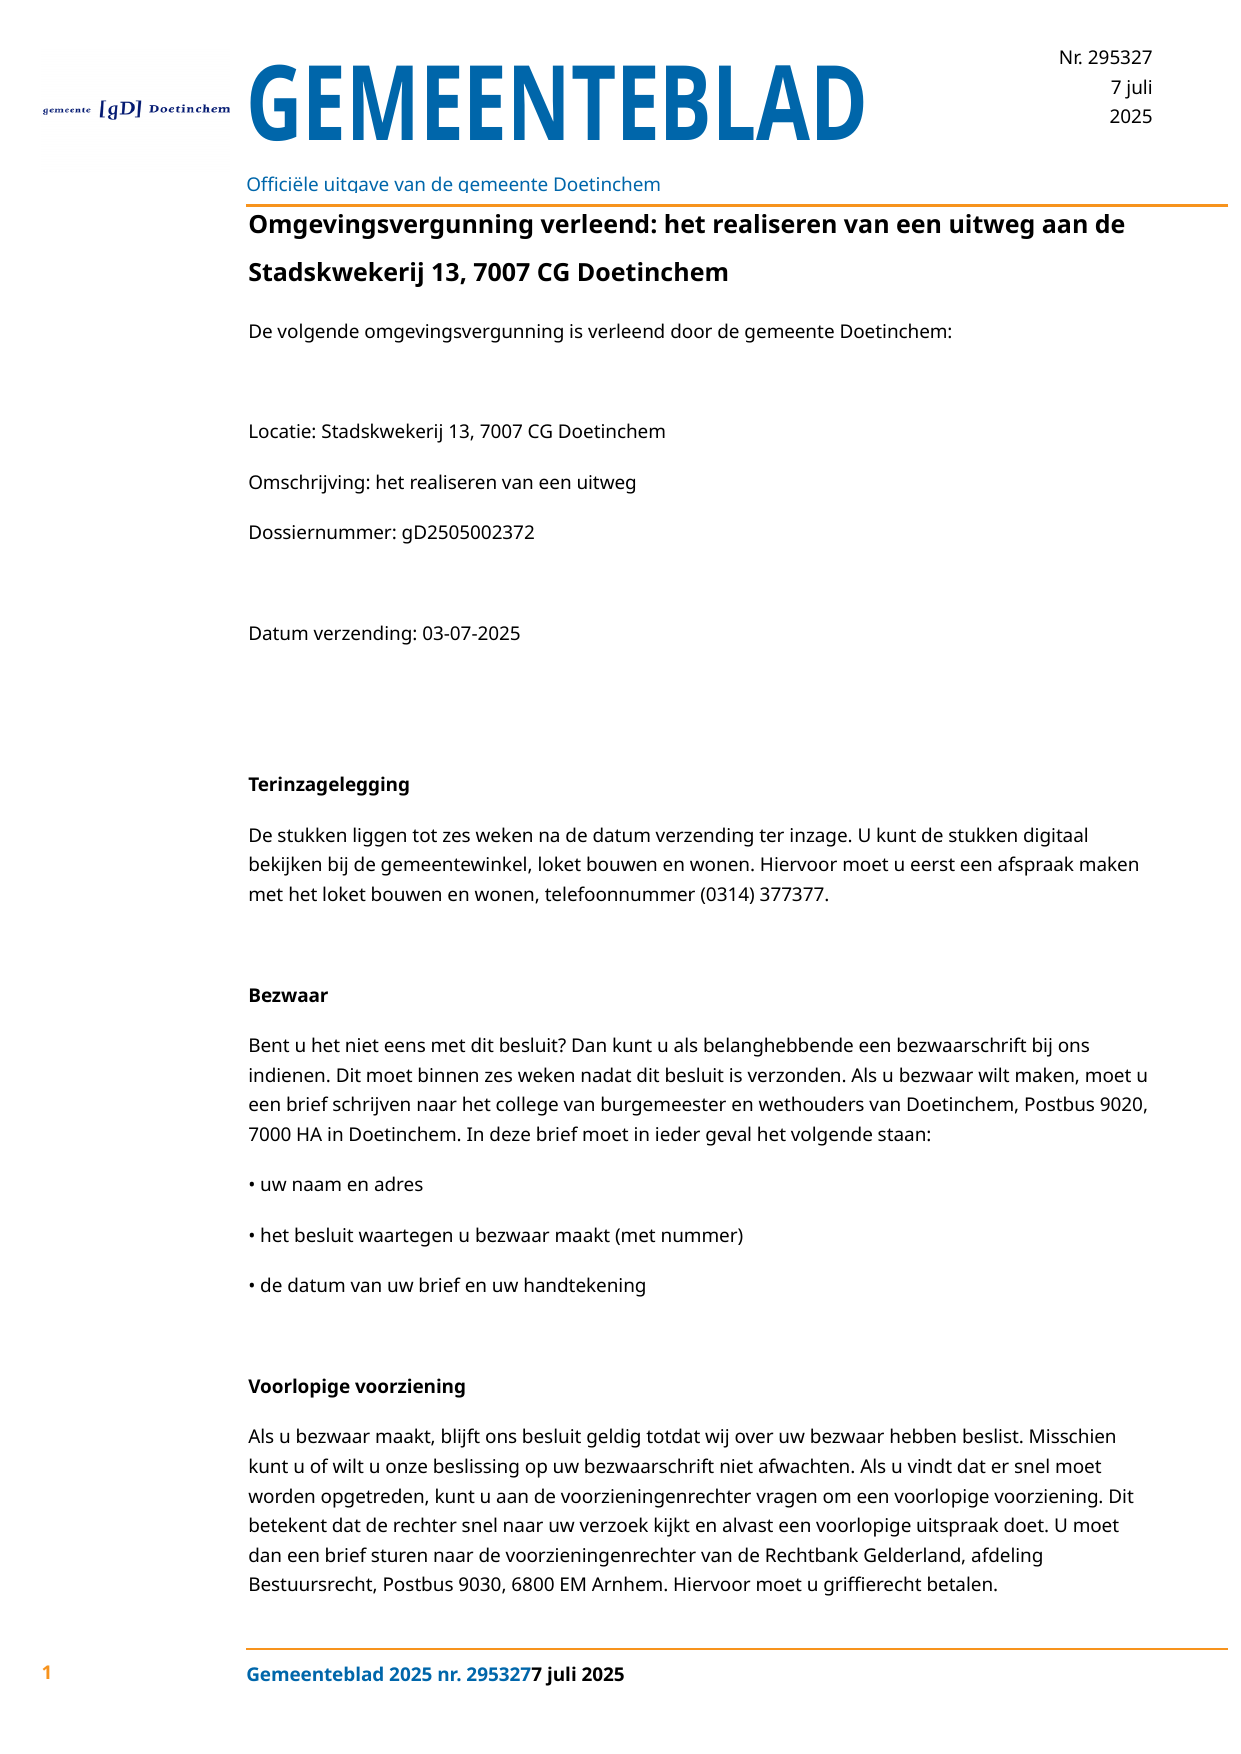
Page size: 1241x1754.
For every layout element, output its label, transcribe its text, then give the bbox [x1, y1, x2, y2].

text • het besluit waartegen u bezwaar maakt (met nummer) [248, 1222, 1152, 1248]
text • de datum van uw brief en uw handtekening [248, 1272, 1152, 1298]
text De volgende omgevingsvergunning is verleend door de gemeente Doetinchem: [248, 318, 1152, 344]
text Als u bezwaar maakt, blijft ons besluit geldig totdat wij over uw bezwaar hebben beslist. Misschien kunt u of wilt u onze beslissing op uw bezwaarschrift niet afwachten. Als u vindt dat er snel moet worden opgetreden, kunt u aan de voorzieningenrechter vragen om een voorlopige voorziening. Dit betekent dat de rechter snel naar uw verzoek kijkt en alvast een voorlopige uitspraak doet. U moet dan een brief sturen naar de voorzieningenrechter van de Rechtbank Gelderland, afdeling Bestuursrecht, Postbus 9030, 6800 EM Arnhem. Hiervoor moet u griffierecht betalen. [248, 1424, 1152, 1597]
text Voorlopige voorziening [248, 1373, 1152, 1399]
text Bent u het niet eens met dit besluit? Dan kunt u als belanghebbende een bezwaarschrift bij ons indienen. Dit moet binnen zes weken nadat dit besluit is verzonden. Als u bezwaar wilt maken, moet u een brief schrijven naar het college van burgemeester en wethouders van Doetinchem, Postbus 9020, 7000 HA in Doetinchem. In deze brief moet in ieder geval het volgende staan: [248, 1032, 1152, 1147]
text Terinzagelegging [248, 772, 1152, 797]
text De stukken liggen tot zes weken na de datum verzending ter inzage. U kunt de stukken digitaal bekijken bij de gemeentewinkel, loket bouwen en wonen. Hiervoor moet u eerst een afspraak maken met het loket bouwen en wonen, telefoonnummer (0314) 377377. [248, 822, 1152, 907]
picture [41, 47, 231, 172]
text Datum verzending: 03-07-2025 [248, 620, 1152, 646]
text • uw naam en adres [248, 1172, 1152, 1197]
text Locatie: Stadskwekerij 13, 7007 CG Doetinchem [248, 419, 1152, 444]
text Bezwaar [248, 982, 1152, 1008]
text Omgevingsvergunning verleend: het realiseren van een uitweg aan de Stadskwekerij 13, 7007 CG Doetinchem [248, 207, 1152, 288]
text Omschrijving: het realiseren van een uitweg [248, 469, 1152, 495]
text Dossiernummer: gD2505002372 [248, 519, 1152, 545]
